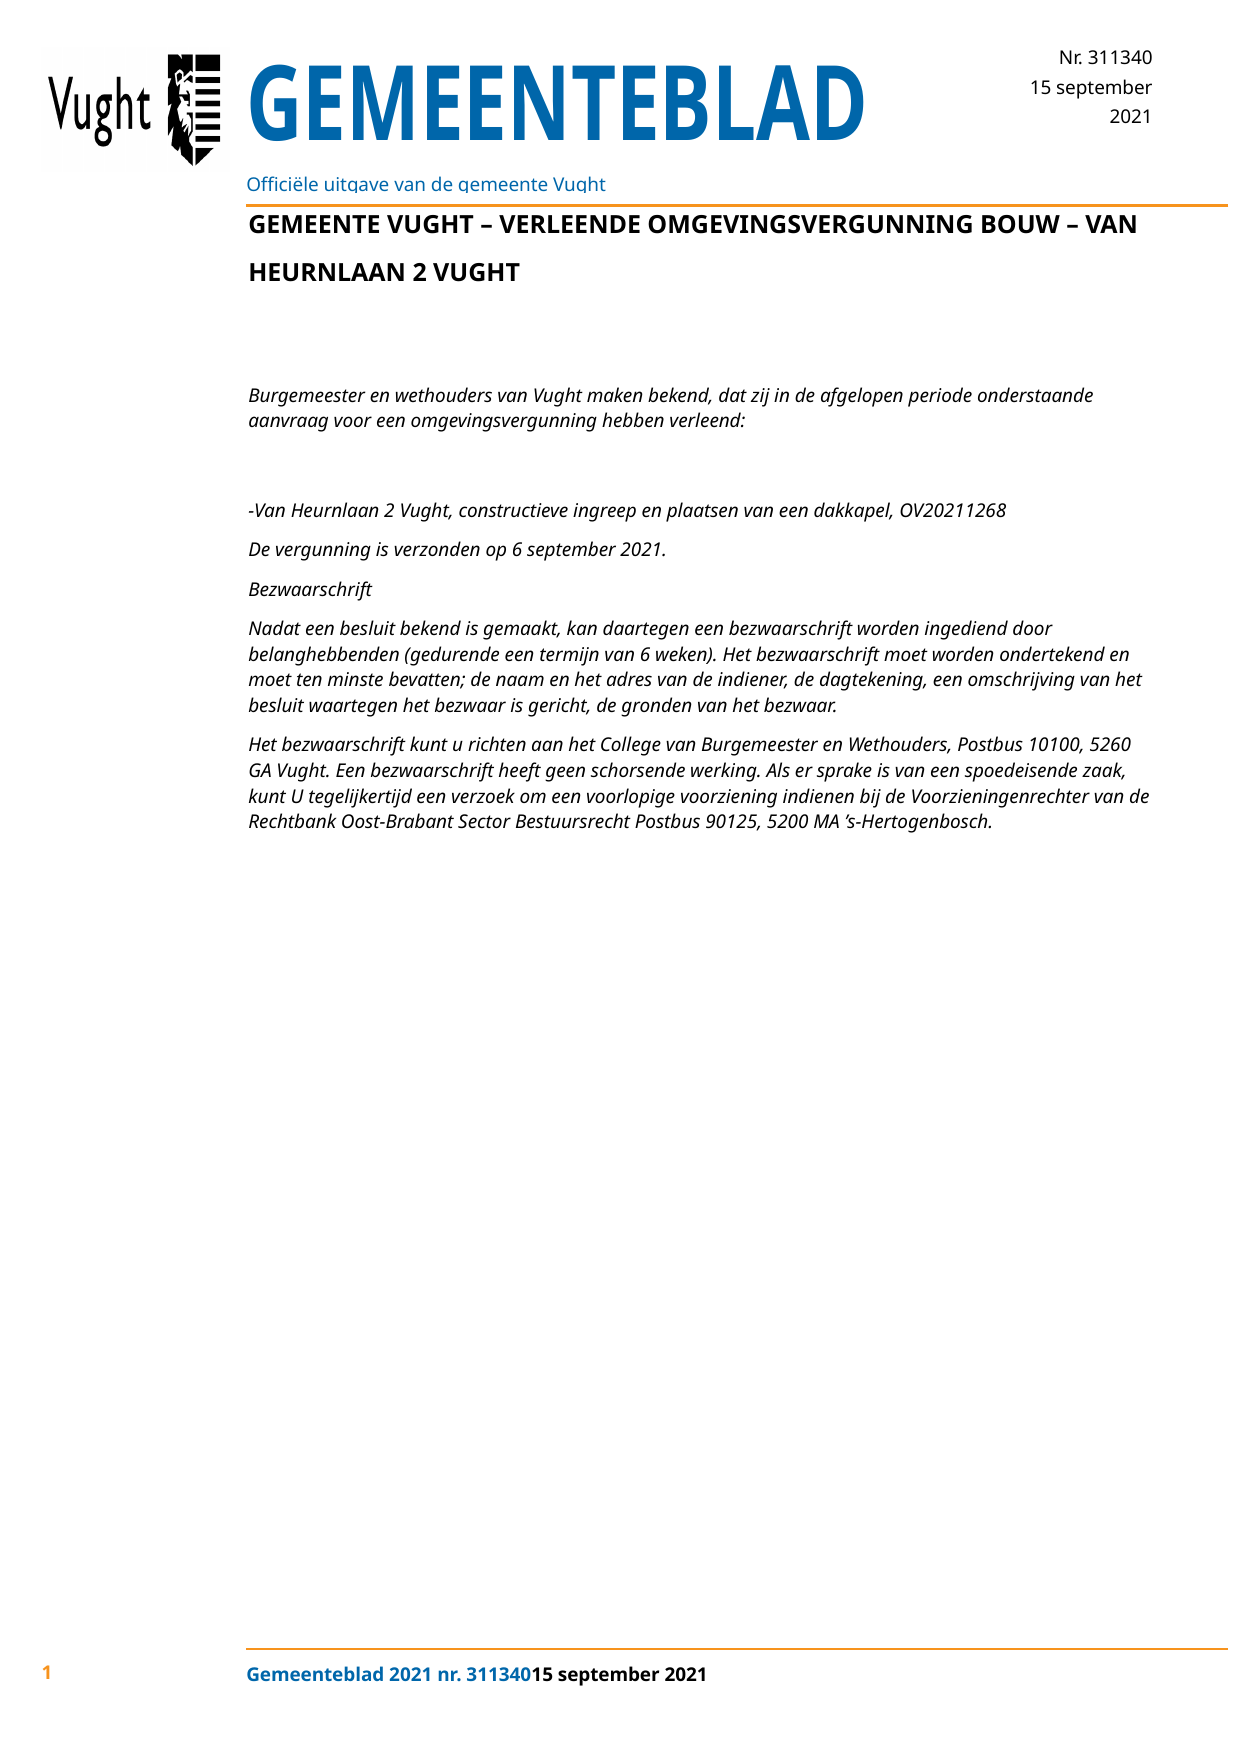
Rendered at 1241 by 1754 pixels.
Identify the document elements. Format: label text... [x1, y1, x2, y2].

picture [41, 47, 231, 172]
text Nadat een besluit bekend is gemaakt, kan daartegen een bezwaarschrift worden ingediend door belanghebbenden (gedurende een termijn van 6 weken). Het bezwaarschrift moet worden ondertekend en moet ten minste bevatten; de naam en het adres van de indiener, de dagtekening, een omschrijving van het besluit waartegen het bezwaar is gericht, de gronden van het bezwaar. [248, 615, 1152, 718]
text GEMEENTE VUGHT – VERLEENDE OMGEVINGSVERGUNNING BOUW – VAN HEURNLAAN 2 VUGHT [248, 207, 1152, 288]
text De vergunning is verzonden op 6 september 2021. [248, 537, 1152, 562]
text Bezwaarschrift [248, 576, 1152, 602]
text Het bezwaarschrift kunt u richten aan het College van Burgemeester en Wethouders, Postbus 10100, 5260 GA Vught. Een bezwaarschrift heeft geen schorsende werking. Als er sprake is van een spoedeisende zaak, kunt U tegelijkertijd een verzoek om een voorlopige voorziening indienen bij de Voorzieningenrechter van de Rechtbank Oost-Brabant Sector Bestuursrecht Postbus 90125, 5200 MA ’s-Hertogenbosch. [248, 732, 1152, 834]
text -Van Heurnlaan 2 Vught, constructieve ingreep en plaatsen van een dakkapel, OV20211268 [248, 497, 1152, 523]
text Burgemeester en wethouders van Vught maken bekend, dat zij in de afgelopen periode onderstaande aanvraag voor een omgevingsvergunning hebben verleend: [248, 382, 1152, 433]
